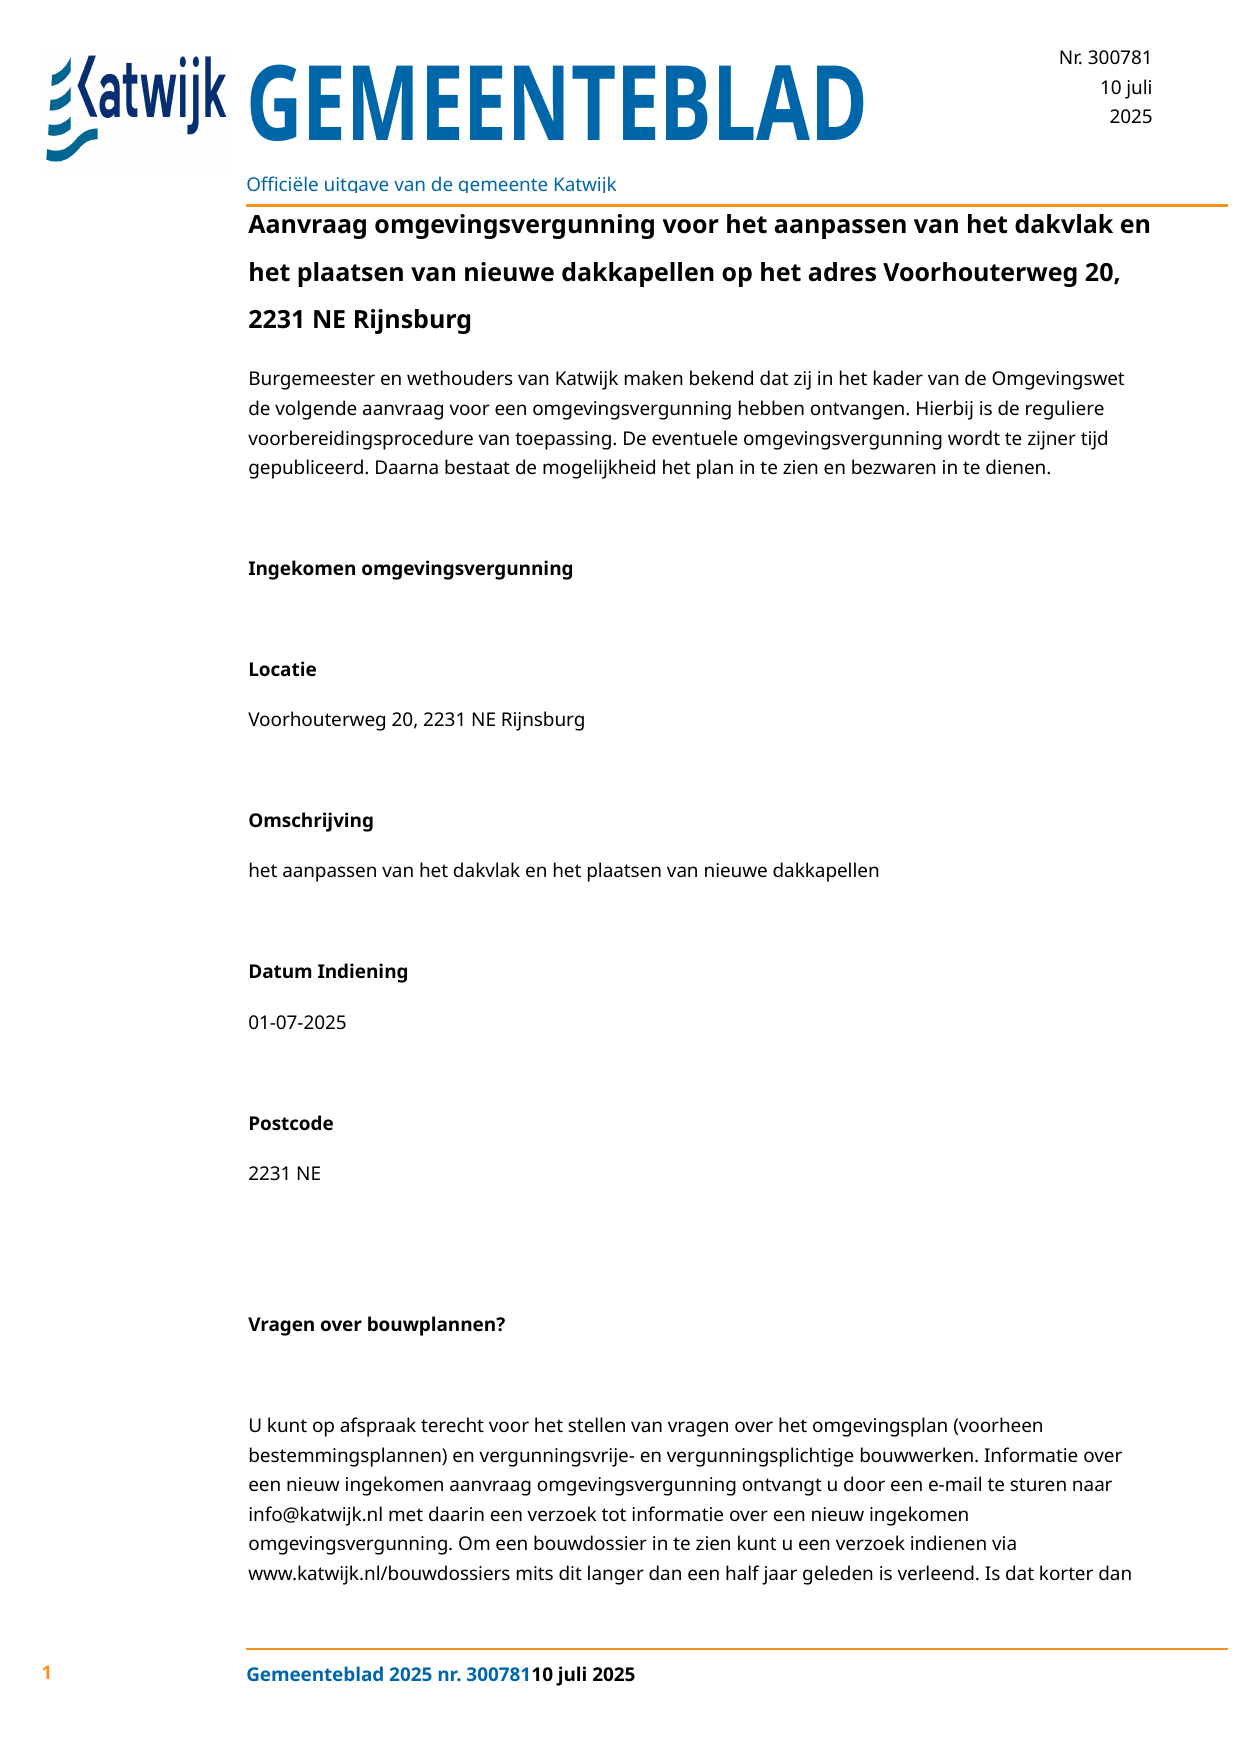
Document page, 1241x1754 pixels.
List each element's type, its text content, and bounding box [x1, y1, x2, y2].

text Datum Indiening [248, 958, 1152, 984]
text Aanvraag omgevingsvergunning voor het aanpassen van het dakvlak en het plaatsen van nieuwe dakkapellen op het adres Voorhouterweg 20, 2231 NE Rijnsburg [248, 207, 1152, 336]
text Burgemeester en wethouders van Katwijk maken bekend dat zij in het kader van de Omgevingswet de volgende aanvraag voor een omgevingsvergunning hebben ontvangen. Hierbij is de reguliere voorbereidingsprocedure van toepassing. De eventuele omgevingsvergunning wordt te zijner tijd gepubliceerd. Daarna bestaat de mogelijkheid het plan in te zien en bezwaren in te dienen. [248, 366, 1152, 480]
text 01-07-2025 [248, 1009, 1152, 1034]
text Vragen over bouwplannen? [248, 1311, 1152, 1337]
text Omschrijving [248, 807, 1152, 833]
text Postcode [248, 1110, 1152, 1135]
text het aanpassen van het dakvlak en het plaatsen van nieuwe dakkapellen [248, 858, 1152, 883]
text 2231 NE [248, 1160, 1152, 1186]
text Voorhouterweg 20, 2231 NE Rijnsburg [248, 706, 1152, 732]
picture [41, 47, 231, 172]
text Locatie [248, 656, 1152, 682]
text U kunt op afspraak terecht voor het stellen van vragen over het omgevingsplan (voorheen bestemmingsplannen) en vergunningsvrije- en vergunningsplichtige bouwwerken. Informatie over een nieuw ingekomen aanvraag omgevingsvergunning ontvangt u door een e-mail te sturen naar info@katwijk.nl met daarin een verzoek tot informatie over een nieuw ingekomen omgevingsvergunning. Om een bouwdossier in te zien kunt u een verzoek indienen via www.katwijk.nl/bouwdossiers mits dit langer dan een half jaar geleden is verleend. Is dat korter dan [248, 1412, 1152, 1586]
text Ingekomen omgevingsvergunning [248, 555, 1152, 581]
